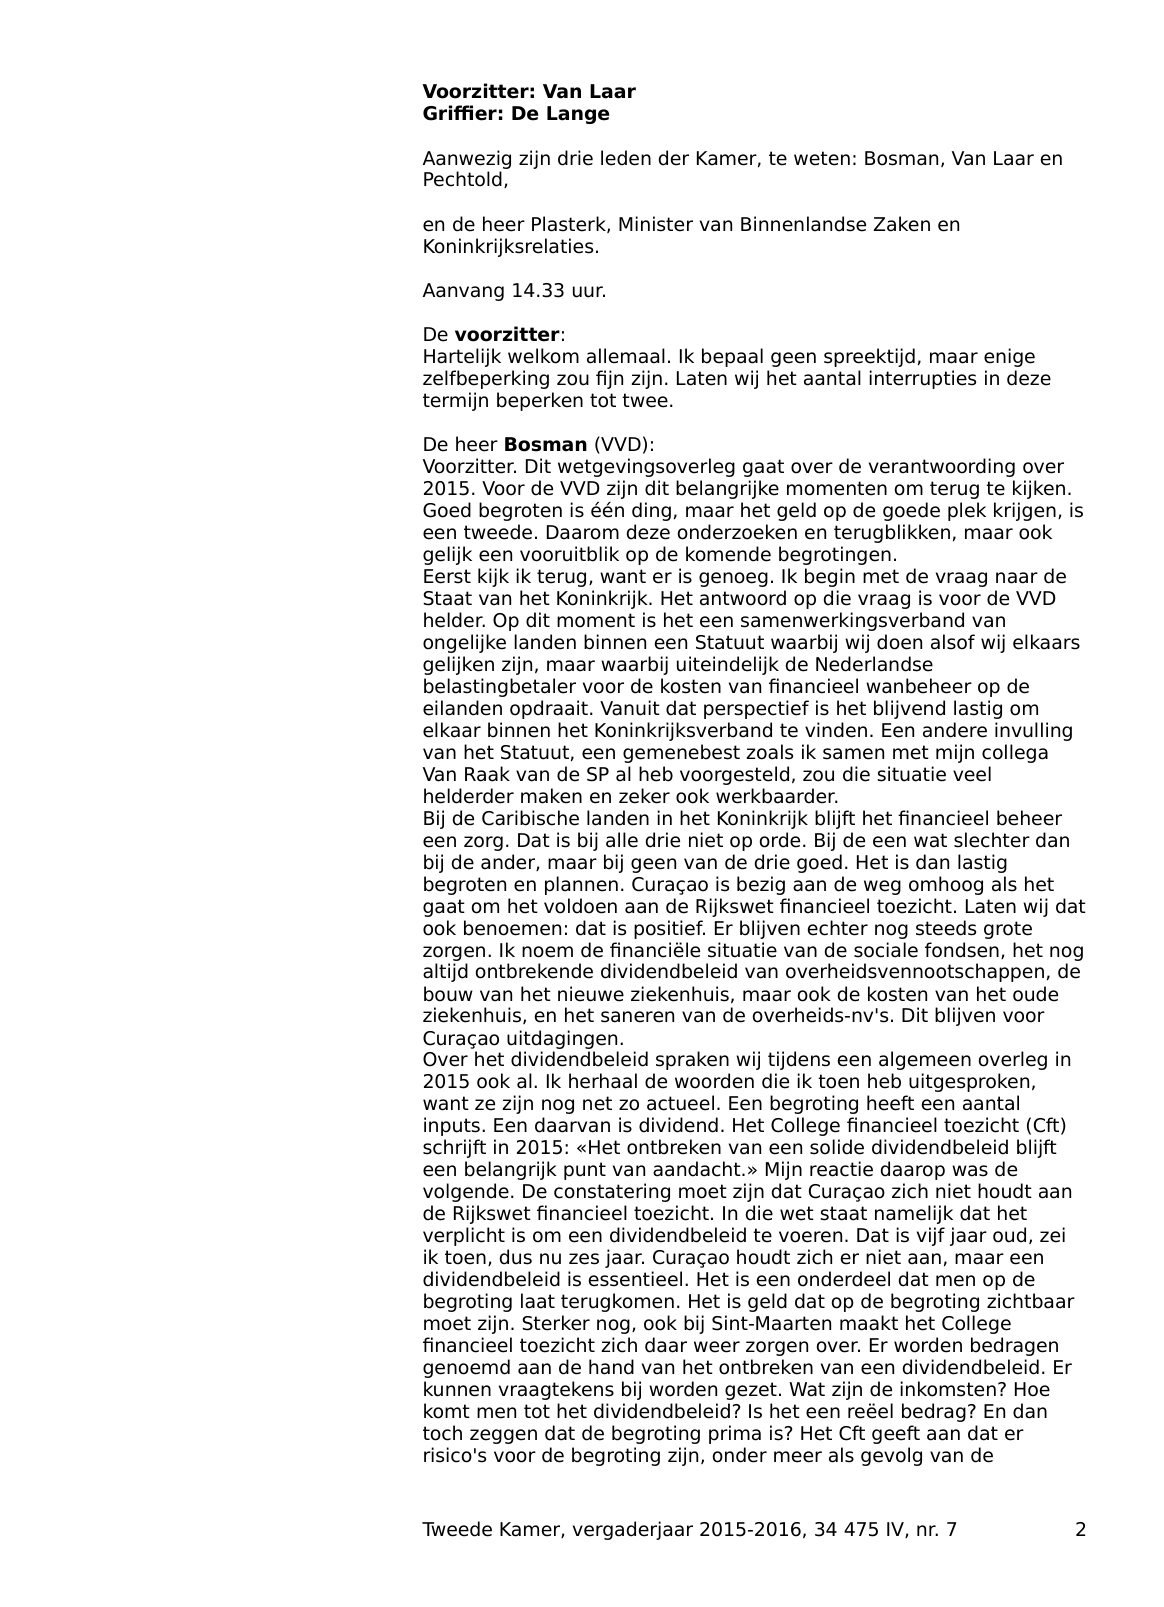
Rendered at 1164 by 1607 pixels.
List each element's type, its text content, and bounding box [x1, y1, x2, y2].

text Eerst kijk ik terug, want er is genoeg. Ik begin met de vraag naar de Staat van het Koninkrijk. Het antwoord op die vraag is voor de VVD helder. Op dit moment is het een samenwerkingsverband van ongelijke landen binnen een Statuut waarbij wij doen alsof wij elkaars gelijken zijn, maar waarbij uiteindelijk de Nederlandse belastingbetaler voor de kosten van financieel wanbeheer op de eilanden opdraait. Vanuit dat perspectief is het blijvend lastig om elkaar binnen het Koninkrijksverband te vinden. Een andere invulling van het Statuut, een gemenebest zoals ik samen met mijn collega Van Raak van de SP al heb voorgesteld, zou die situatie veel helderder maken en zeker ook werkbaarder. [422, 566, 1087, 808]
text en de heer Plasterk, Minister van Binnenlandse Zaken en Koninkrijksrelaties. [422, 213, 1087, 257]
text Voorzitter. Dit wetgevingsoverleg gaat over de verantwoording over 2015. Voor de VVD zijn dit belangrijke momenten om terug te kijken. Goed begroten is één ding, maar het geld op de goede plek krijgen, is een tweede. Daarom deze onderzoeken en terugblikken, maar ook gelijk een vooruitblik op de komende begrotingen. [422, 456, 1087, 566]
text Bij de Caribische landen in het Koninkrijk blijft het financieel beheer een zorg. Dat is bij alle drie niet op orde. Bij de een wat slechter dan bij de ander, maar bij geen van de drie goed. Het is dan lastig begroten en plannen. Curaçao is bezig aan de weg omhoog als het gaat om het voldoen aan de Rijkswet financieel toezicht. Laten wij dat ook benoemen: dat is positief. Er blijven echter nog steeds grote zorgen. Ik noem de financiële situatie van de sociale fondsen, het nog altijd ontbrekende dividendbeleid van overheidsvennootschappen, de bouw van het nieuwe ziekenhuis, maar ook de kosten van het oude ziekenhuis, en het saneren van de overheids-nv's. Dit blijven voor Curaçao uitdagingen. [422, 808, 1087, 1049]
text Griffier: De Lange [422, 103, 1087, 125]
text Aanwezig zijn drie leden der Kamer, te weten: Bosman, Van Laar en Pechtold, [422, 147, 1087, 191]
text Voorzitter: Van Laar [422, 81, 1087, 103]
text Hartelijk welkom allemaal. Ik bepaal geen spreektijd, maar enige zelfbeperking zou fijn zijn. Laten wij het aantal interrupties in deze termijn beperken tot twee. [422, 346, 1087, 412]
text De heer Bosman (VVD): [422, 434, 1087, 456]
text De voorzitter: [422, 324, 1087, 346]
text Over het dividendbeleid spraken wij tijdens een algemeen overleg in 2015 ook al. Ik herhaal de woorden die ik toen heb uitgesproken, want ze zijn nog net zo actueel. Een begroting heeft een aantal inputs. Een daarvan is dividend. Het College financieel toezicht (Cft) schrijft in 2015: «Het ontbreken van een solide dividendbeleid blijft een belangrijk punt van aandacht.» Mijn reactie daarop was de volgende. De constatering moet zijn dat Curaçao zich niet houdt aan de Rijkswet financieel toezicht. In die wet staat namelijk dat het verplicht is om een dividendbeleid te voeren. Dat is vijf jaar oud, zei ik toen, dus nu zes jaar. Curaçao houdt zich er niet aan, maar een dividendbeleid is essentieel. Het is een onderdeel dat men op de begroting laat terugkomen. Het is geld dat op de begroting zichtbaar moet zijn. Sterker nog, ook bij Sint-Maarten maakt het College financieel toezicht zich daar weer zorgen over. Er worden bedragen genoemd aan de hand van het ontbreken van een dividendbeleid. Er kunnen vraagtekens bij worden gezet. Wat zijn de inkomsten? Hoe komt men tot het dividendbeleid? Is het een reëel bedrag? En dan toch zeggen dat de begroting prima is? Het Cft geeft aan dat er risico's voor de begroting zijn, onder meer als gevolg van de [422, 1049, 1087, 1467]
text Aanvang 14.33 uur. [422, 280, 1087, 302]
